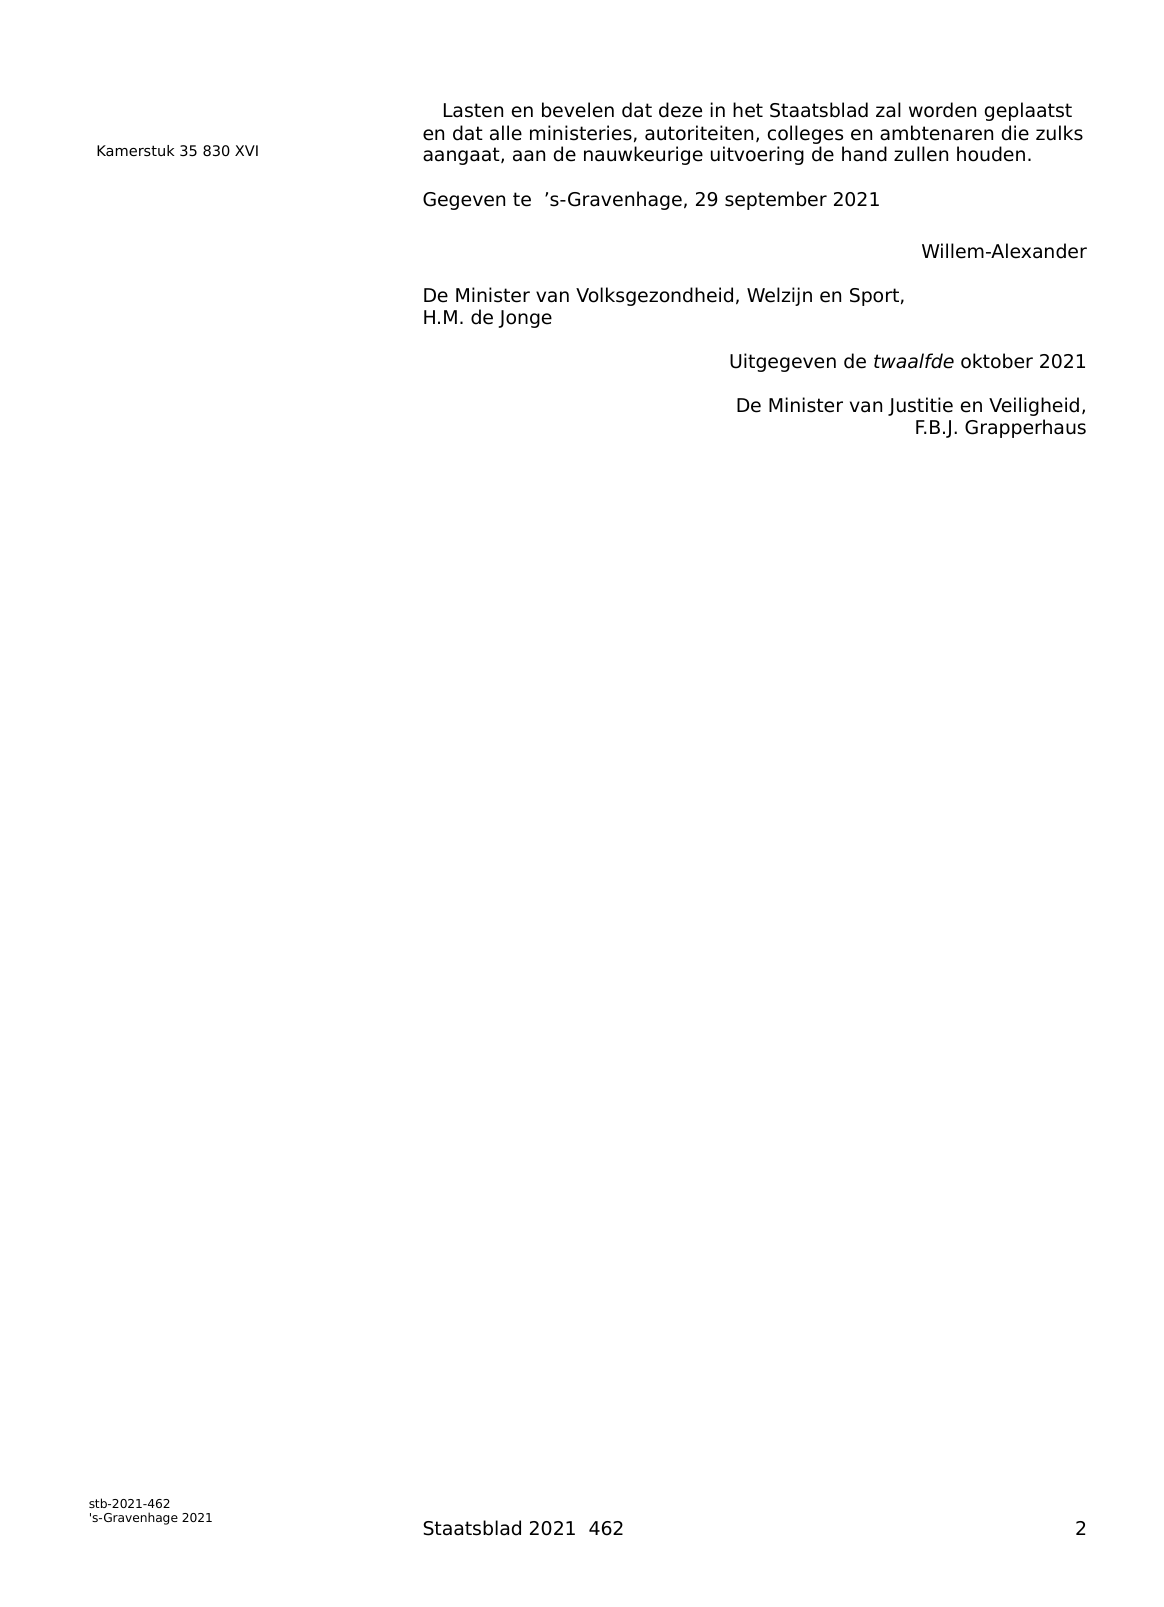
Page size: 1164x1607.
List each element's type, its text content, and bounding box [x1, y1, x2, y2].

text Lasten en bevelen dat deze in het Staatsblad zal worden geplaatst en dat alle ministeries, autoriteiten, colleges en ambtenaren die zulks aangaat, aan de nauwkeurige uitvoering de hand zullen houden. [422, 100, 1087, 166]
text De Minister van Justitie en Veiligheid, F.B.J. Grapperhaus [422, 395, 1087, 439]
text Kamerstuk 35 830 XVI [77, 143, 396, 160]
text Willem-Alexander [422, 241, 1087, 262]
text Gegeven te ’s-Gravenhage, 29 september 2021 [422, 188, 1087, 211]
text De Minister van Volksgezondheid, Welzijn en Sport, H.M. de Jonge [422, 285, 1087, 329]
text Uitgegeven de twaalfde oktober 2021 [422, 351, 1087, 373]
text 's-Gravenhage 2021 [88, 1511, 323, 1525]
text stb-2021-462 [88, 1497, 323, 1511]
